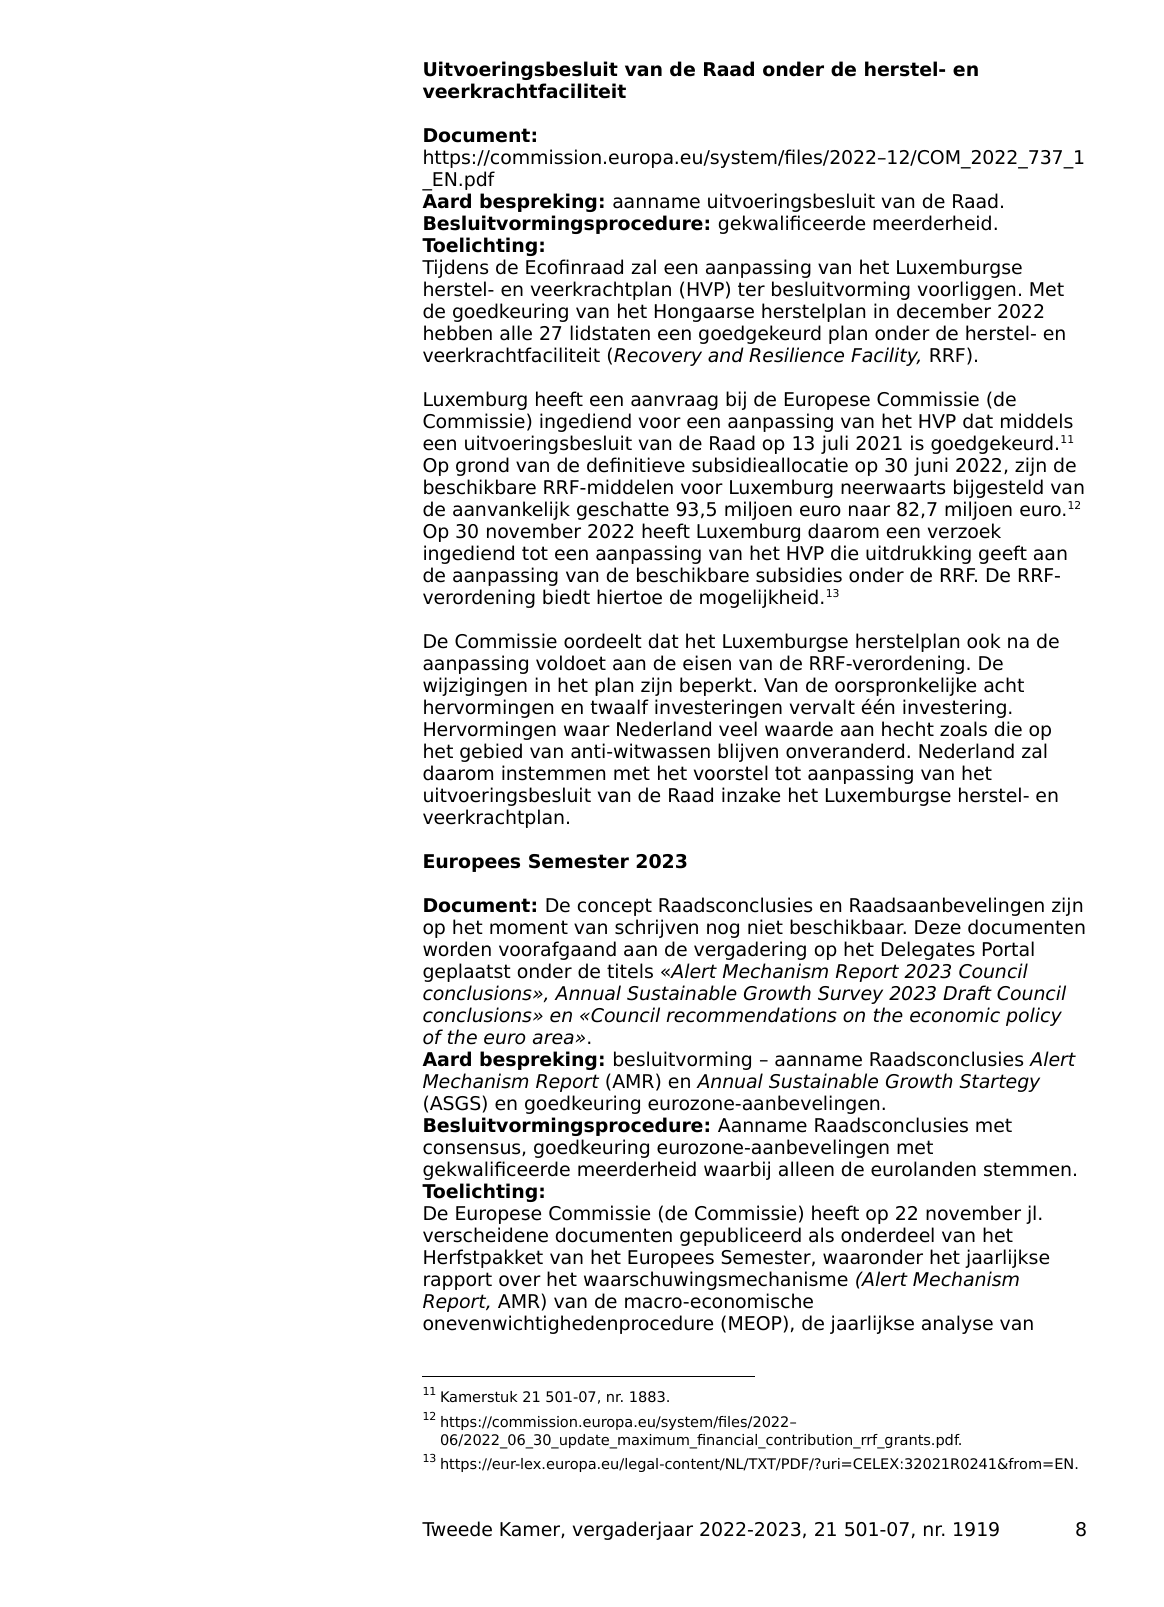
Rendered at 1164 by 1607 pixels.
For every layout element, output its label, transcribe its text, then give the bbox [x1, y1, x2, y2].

text Kamerstuk 21 501-07, nr. 1883. [422, 1385, 1087, 1407]
text Besluitvormingsprocedure: gekwalificeerde meerderheid. [422, 213, 1087, 235]
subtitle Europees Semester 2023 [422, 851, 1087, 873]
text Besluitvormingsprocedure: Aanname Raadsconclusies met consensus, goedkeuring eurozone-aanbevelingen met gekwalificeerde meerderheid waarbij alleen de eurolanden stemmen. [422, 1115, 1087, 1181]
text Toelichting: [422, 1181, 1087, 1203]
text https://eur-lex.europa.eu/legal-content/NL/TXT/PDF/?uri=CELEX:32021R0241&from=EN. [422, 1452, 1087, 1474]
subtitle Uitvoeringsbesluit van de Raad onder de herstel- en veerkrachtfaciliteit [422, 59, 1087, 103]
text Document: De concept Raadsconclusies en Raadsaanbevelingen zijn op het moment van schrijven nog niet beschikbaar. Deze documenten worden voorafgaand aan de vergadering op het Delegates Portal geplaatst onder de titels «Alert Mechanism Report 2023 Council conclusions», Annual Sustainable Growth Survey 2023 Draft Council conclusions» en «Council recommendations on the economic policy of the euro area». [422, 895, 1087, 1049]
text De Commissie oordeelt dat het Luxemburgse herstelplan ook na de aanpassing voldoet aan de eisen van de RRF-verordening. De wijzigingen in het plan zijn beperkt. Van de oorspronkelijke acht hervormingen en twaalf investeringen vervalt één investering. Hervormingen waar Nederland veel waarde aan hecht zoals die op het gebied van anti-witwassen blijven onveranderd. Nederland zal daarom instemmen met het voorstel tot aanpassing van het uitvoeringsbesluit van de Raad inzake het Luxemburgse herstel- en veerkrachtplan. [422, 631, 1087, 829]
text https://commission.europa.eu/system/files/2022–06/2022_06_30_update_maximum_financial_contribution_rrf_grants.pdf. [422, 1410, 1087, 1449]
text Tijdens de Ecofinraad zal een aanpassing van het Luxemburgse herstel- en veerkrachtplan (HVP) ter besluitvorming voorliggen. Met de goedkeuring van het Hongaarse herstelplan in december 2022 hebben alle 27 lidstaten een goedgekeurd plan onder de herstel- en veerkrachtfaciliteit (Recovery and Resilience Facility, RRF). [422, 257, 1087, 367]
text Document: https://commission.europa.eu/system/files/2022–12/COM_2022_737_1_EN.pdf [422, 125, 1087, 191]
text Luxemburg heeft een aanvraag bij de Europese Commissie (de Commissie) ingediend voor een aanpassing van het HVP dat middels een uitvoeringsbesluit van de Raad op 13 juli 2021 is goedgekeurd. Op grond van de definitieve subsidieallocatie op 30 juni 2022, zijn de beschikbare RRF-middelen voor Luxemburg neerwaarts bijgesteld van de aanvankelijk geschatte 93,5 miljoen euro naar 82,7 miljoen euro. Op 30 november 2022 heeft Luxemburg daarom een verzoek ingediend tot een aanpassing van het HVP die uitdrukking geeft aan de aanpassing van de beschikbare subsidies onder de RRF. De RRF-verordening biedt hiertoe de mogelijkheid. [422, 389, 1087, 609]
text Aard bespreking: aanname uitvoeringsbesluit van de Raad. [422, 191, 1087, 213]
text Toelichting: [422, 235, 1087, 257]
text Aard bespreking: besluitvorming – aanname Raadsconclusies Alert Mechanism Report (AMR) en Annual Sustainable Growth Startegy (ASGS) en goedkeuring eurozone-aanbevelingen. [422, 1049, 1087, 1115]
text De Europese Commissie (de Commissie) heeft op 22 november jl. verscheidene documenten gepubliceerd als onderdeel van het Herfstpakket van het Europees Semester, waaronder het jaarlijkse rapport over het waarschuwingsmechanisme (Alert Mechanism Report, AMR) van de macro-economische onevenwichtighedenprocedure (MEOP), de jaarlijkse analyse van [422, 1203, 1087, 1335]
